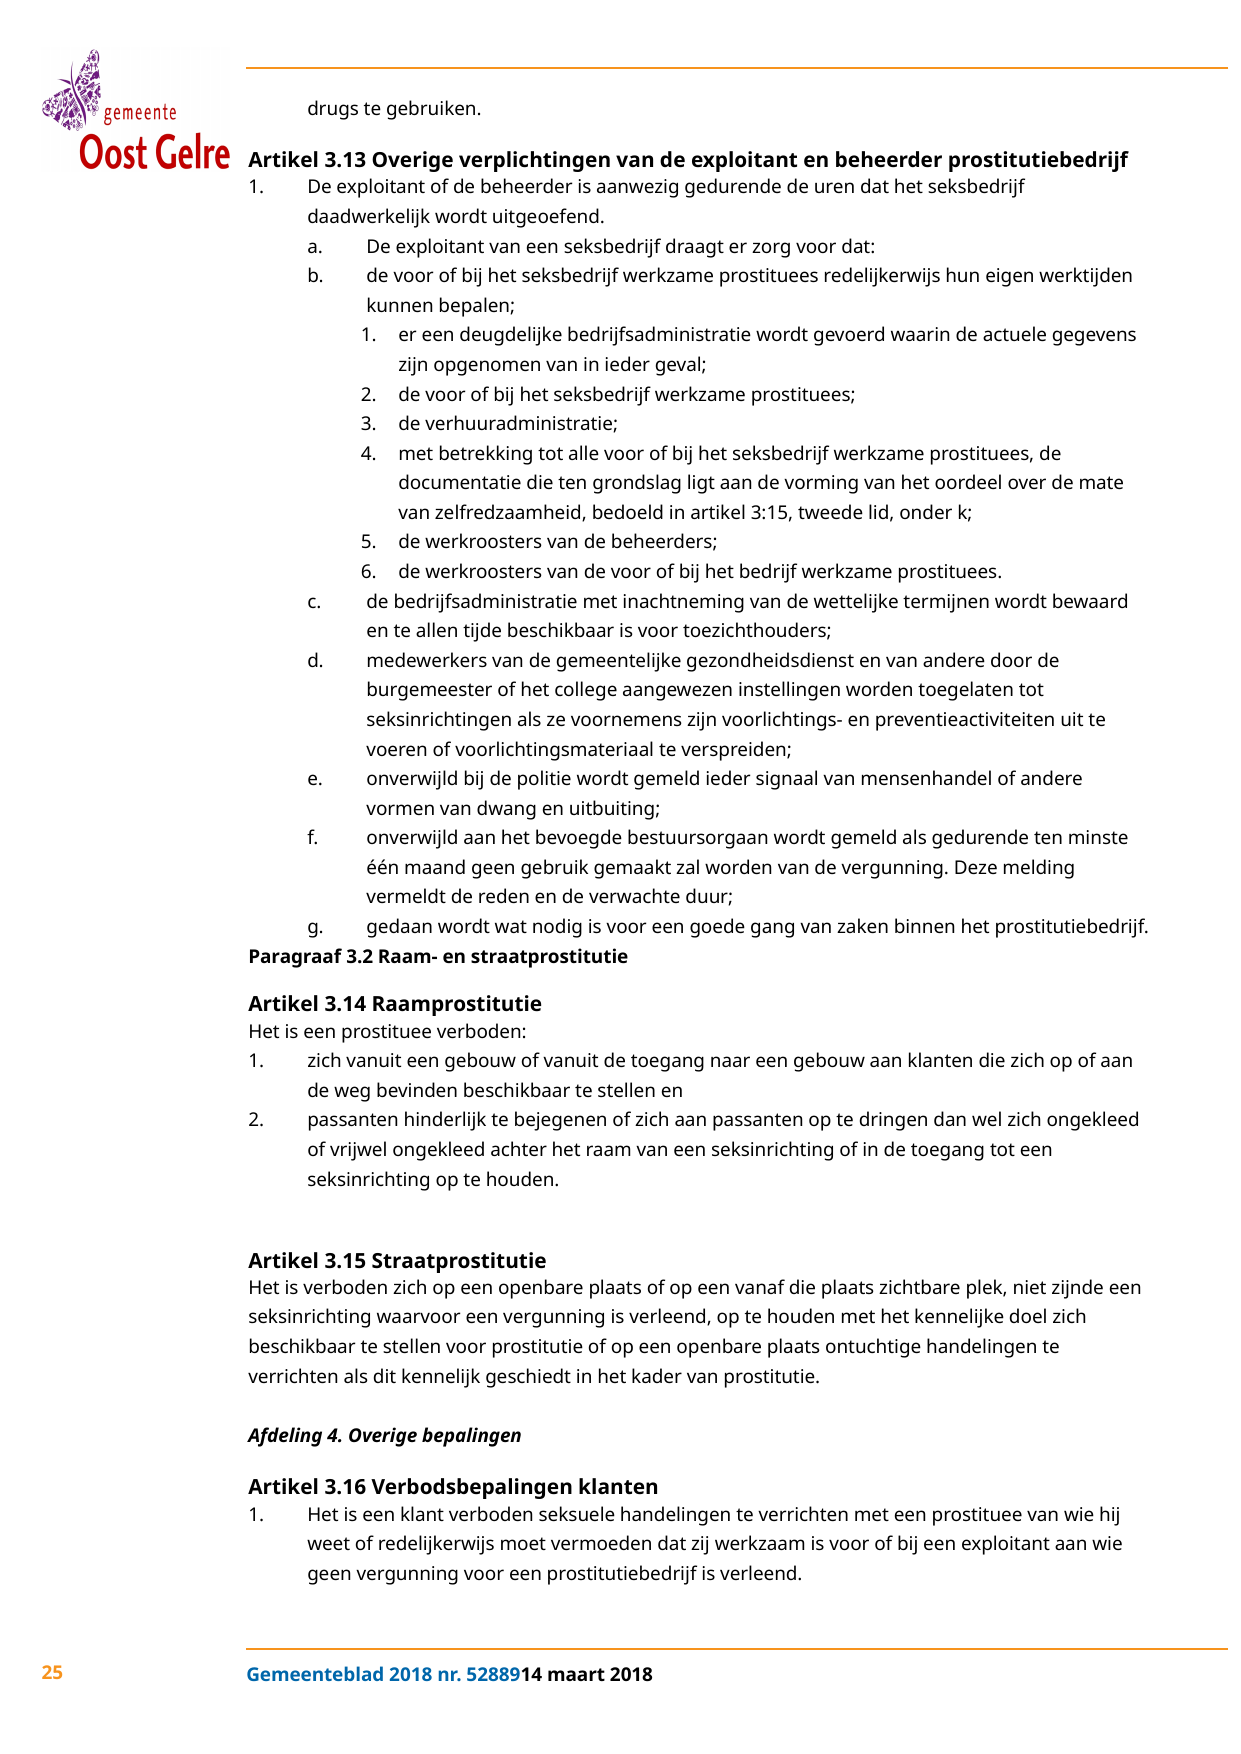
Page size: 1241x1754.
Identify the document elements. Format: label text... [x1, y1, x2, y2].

text Het is een prostituee verboden: [248, 1018, 1152, 1043]
list onverwijld aan het bevoegde bestuursorgaan wordt gemeld als gedurende ten minste één maand geen gebruik gemaakt zal worden van de vergunning. Deze melding vermeldt de reden en de verwachte duur; [307, 824, 1152, 909]
text Het is verboden zich op een openbare plaats of op een vanaf die plaats zichtbare plek, niet zijnde een seksinrichting waarvoor een vergunning is verleend, op te houden met het kennelijke doel zich beschikbaar te stellen voor prostitutie of op een openbare plaats ontuchtige handelingen te verrichten als dit kennelijk geschiedt in het kader van prostitutie. [248, 1274, 1152, 1389]
list de werkroosters van de beheerders; [361, 529, 1152, 554]
text Afdeling 4. Overige bepalingen [248, 1422, 1152, 1448]
list de bedrijfsadministratie met inachtneming van de wettelijke termijnen wordt bewaard en te allen tijde beschikbaar is voor toezichthouders; [307, 588, 1152, 643]
list de voor of bij het seksbedrijf werkzame prostituees redelijkerwijs hun eigen werktijden kunnen bepalen; [307, 262, 1152, 318]
text Artikel 3.16 Verbodsbepalingen klanten [248, 1472, 1152, 1501]
text Artikel 3.15 Straatprostitutie [248, 1246, 1152, 1274]
text Artikel 3.13 Overige verplichtingen van de exploitant en beheerder prostitutiebedrijf [248, 145, 1152, 174]
list er een deugdelijke bedrijfsadministratie wordt gevoerd waarin de actuele gegevens zijn opgenomen van in ieder geval; [361, 322, 1152, 377]
list met betrekking tot alle voor of bij het seksbedrijf werkzame prostituees, de documentatie die ten grondslag ligt aan de vorming van het oordeel over de mate van zelfredzaamheid, bedoeld in artikel 3:15, tweede lid, onder k; [361, 440, 1152, 525]
picture [41, 47, 231, 172]
text Artikel 3.14 Raamprostitutie [248, 989, 1152, 1018]
text Paragraaf 3.2 Raam- en straatprostitutie [248, 943, 1152, 968]
list gedaan wordt wat nodig is voor een goede gang van zaken binnen het prostitutiebedrijf. [307, 913, 1152, 939]
list zich vanuit een gebouw of vanuit de toegang naar een gebouw aan klanten die zich op of aan de weg bevinden beschikbaar te stellen en [248, 1047, 1152, 1103]
list de verhuuradministratie; [361, 410, 1152, 436]
list onverwijld bij de politie wordt gemeld ieder signaal van mensenhandel of andere vormen van dwang en uitbuiting; [307, 765, 1152, 821]
list de voor of bij het seksbedrijf werkzame prostituees; [361, 381, 1152, 406]
list medewerkers van de gemeentelijke gezondheidsdienst en van andere door de burgemeester of het college aangewezen instellingen worden toegelaten tot seksinrichtingen als ze voornemens zijn voorlichtings- en preventieactiviteiten uit te voeren of voorlichtingsmateriaal te verspreiden; [307, 647, 1152, 761]
list drugs te gebruiken. [248, 95, 1152, 121]
list passanten hinderlijk te bejegenen of zich aan passanten op te dringen dan wel zich ongekleed of vrijwel ongekleed achter het raam van een seksinrichting of in de toegang tot een seksinrichting op te houden. [248, 1107, 1152, 1191]
list Het is een klant verboden seksuele handelingen te verrichten met een prostituee van wie hij weet of redelijkerwijs moet vermoeden dat zij werkzaam is voor of bij een exploitant aan wie geen vergunning voor een prostitutiebedrijf is verleend. [248, 1501, 1152, 1586]
list De exploitant of de beheerder is aanwezig gedurende de uren dat het seksbedrijf daadwerkelijk wordt uitgeoefend. [248, 174, 1152, 229]
list de werkroosters van de voor of bij het bedrijf werkzame prostituees. [361, 558, 1152, 584]
list De exploitant van een seksbedrijf draagt er zorg voor dat: [307, 233, 1152, 258]
